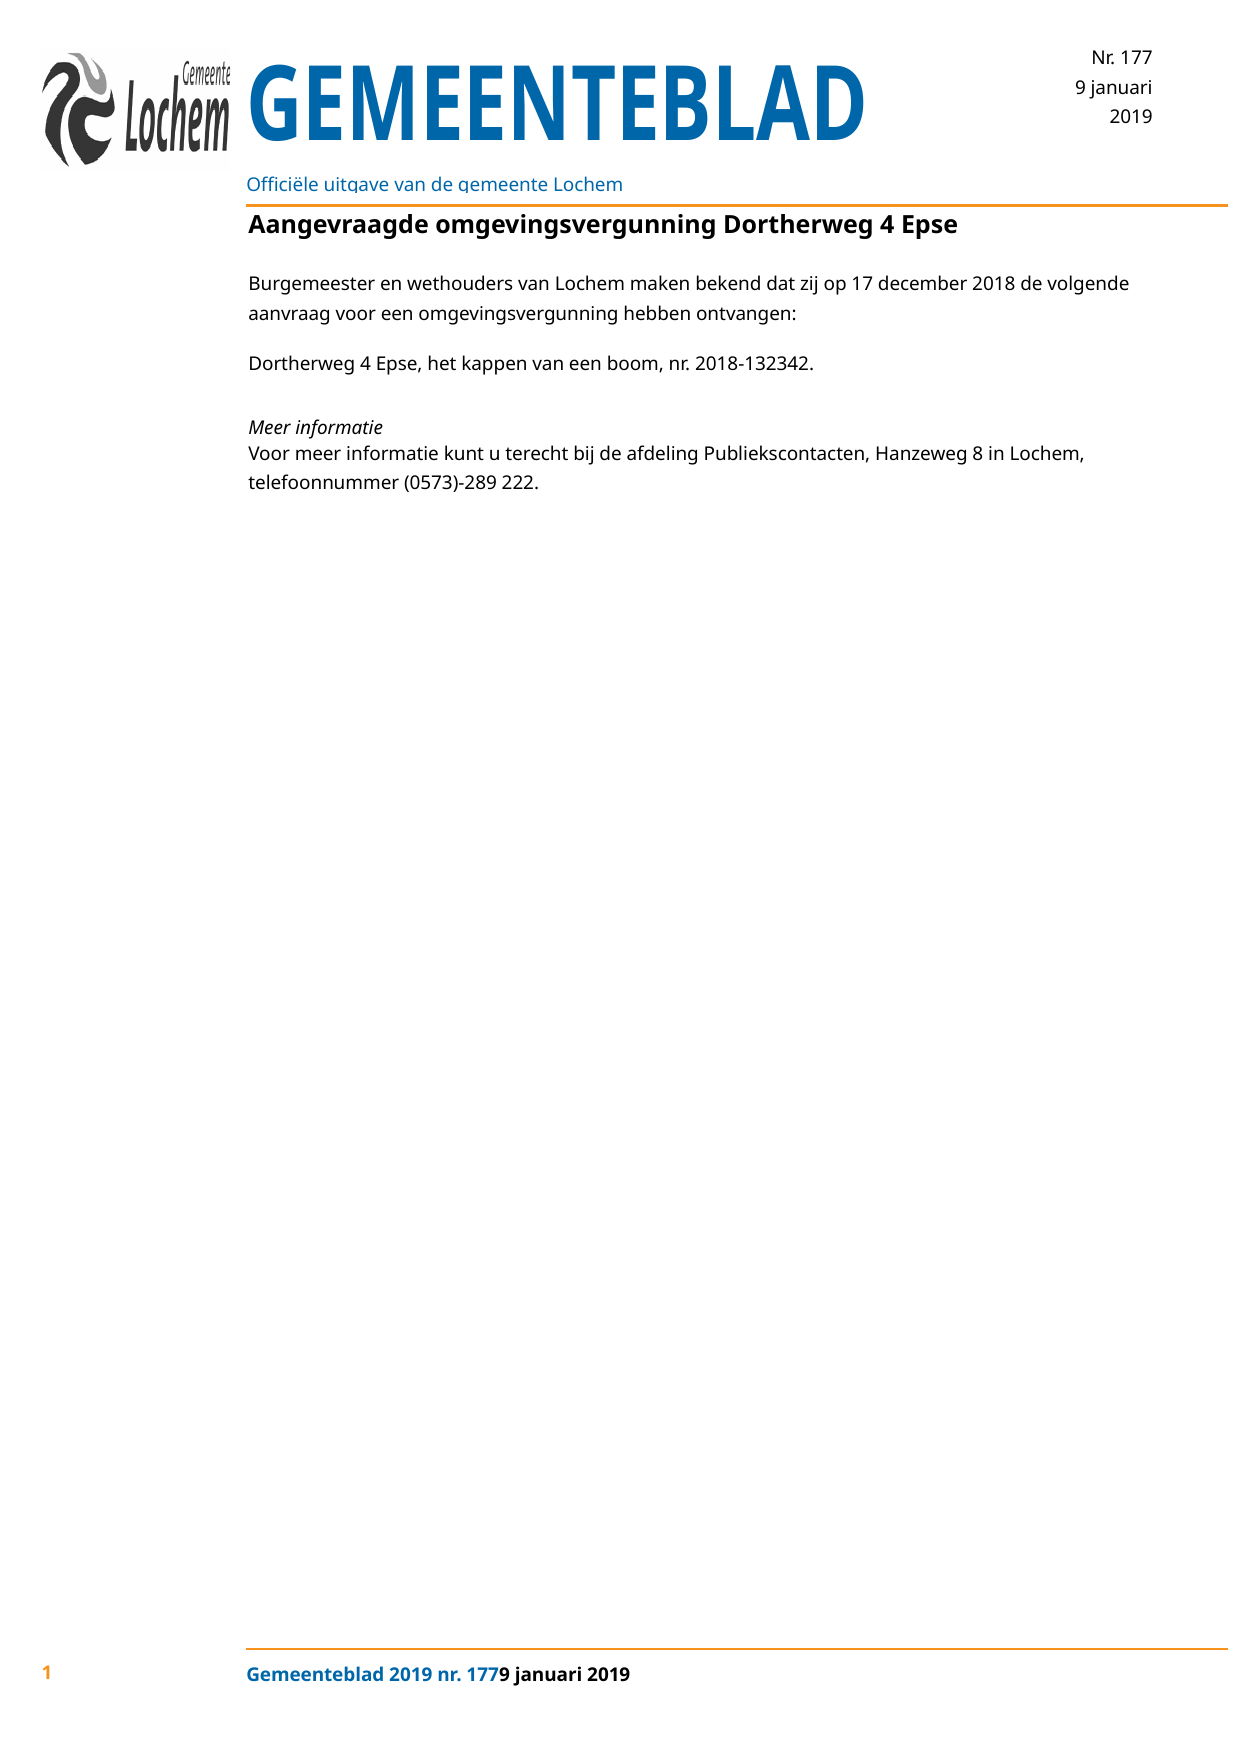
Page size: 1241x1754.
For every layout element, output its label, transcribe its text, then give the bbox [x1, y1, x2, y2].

text Meer informatie [248, 414, 1152, 440]
text Aangevraagde omgevingsvergunning Dortherweg 4 Epse [248, 207, 1152, 241]
picture [41, 47, 231, 172]
text Dortherweg 4 Epse, het kappen van een boom, nr. 2018-132342. [248, 350, 1152, 376]
text Burgemeester en wethouders van Lochem maken bekend dat zij op 17 december 2018 de volgende aanvraag voor een omgevingsvergunning hebben ontvangen: [248, 270, 1152, 326]
text Voor meer informatie kunt u terecht bij de afdeling Publiekscontacten, Hanzeweg 8 in Lochem, telefoonnummer (0573)-289 222. [248, 440, 1152, 495]
